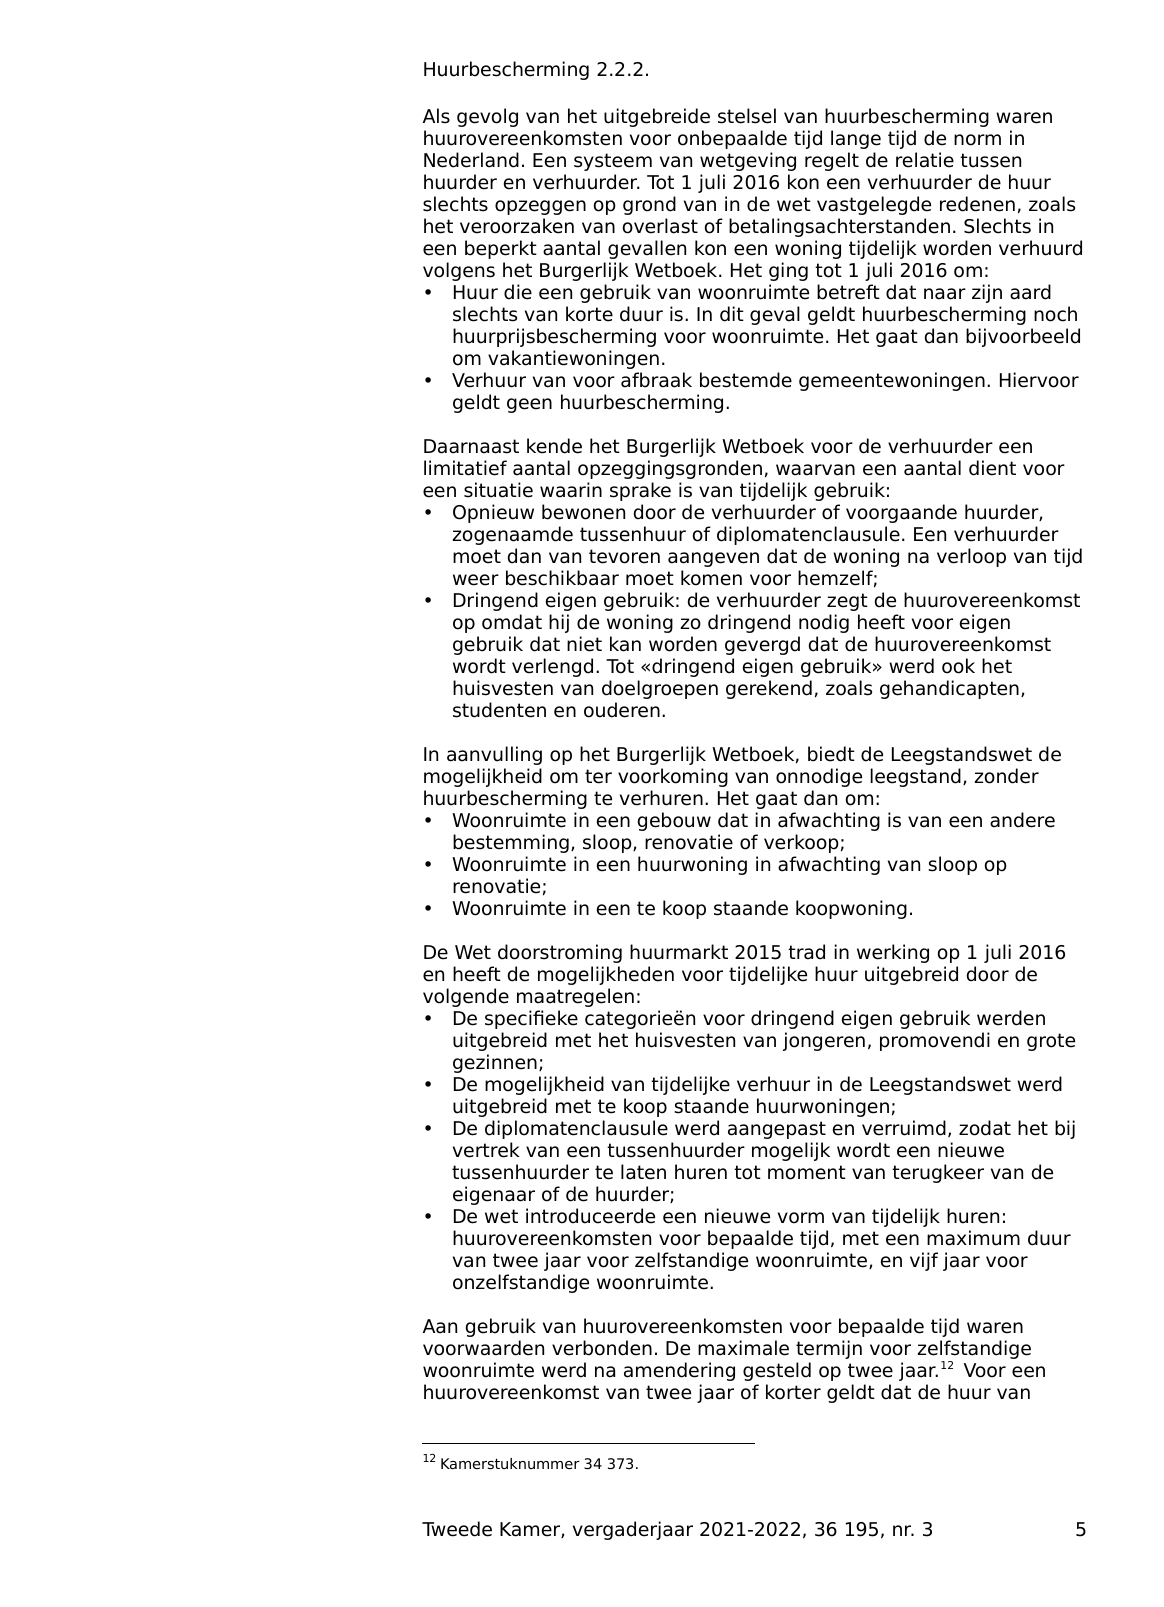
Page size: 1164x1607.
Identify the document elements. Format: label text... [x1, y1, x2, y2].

text Kamerstuknummer 34 373. [422, 1452, 1087, 1474]
text Daarnaast kende het Burgerlijk Wetboek voor de verhuurder een limitatief aantal opzeggingsgronden, waarvan een aantal dient voor een situatie waarin sprake is van tijdelijk gebruik: [422, 436, 1087, 502]
text In aanvulling op het Burgerlijk Wetboek, biedt de Leegstandswet de mogelijkheid om ter voorkoming van onnodige leegstand, zonder huurbescherming te verhuren. Het gaat dan om: [422, 744, 1087, 810]
text Aan gebruik van huurovereenkomsten voor bepaalde tijd waren voorwaarden verbonden. De maximale termijn voor zelfstandige woonruimte werd na amendering gesteld op twee jaar. Voor een huurovereenkomst van twee jaar of korter geldt dat de huur van [422, 1316, 1087, 1404]
text • De mogelijkheid van tijdelijke verhuur in de Leegstandswet werd uitgebreid met te koop staande huurwoningen; [422, 1074, 1087, 1118]
text • De specifieke categorieën voor dringend eigen gebruik werden uitgebreid met het huisvesten van jongeren, promovendi en grote gezinnen; [422, 1008, 1087, 1074]
text De Wet doorstroming huurmarkt 2015 trad in werking op 1 juli 2016 en heeft de mogelijkheden voor tijdelijke huur uitgebreid door de volgende maatregelen: [422, 942, 1087, 1008]
text • De diplomatenclausule werd aangepast en verruimd, zodat het bij vertrek van een tussenhuurder mogelijk wordt een nieuwe tussenhuurder te laten huren tot moment van terugkeer van de eigenaar of de huurder; [422, 1118, 1087, 1206]
subtitle Huurbescherming 2.2.2. [422, 59, 1087, 81]
text • De wet introduceerde een nieuwe vorm van tijdelijk huren: huurovereenkomsten voor bepaalde tijd, met een maximum duur van twee jaar voor zelfstandige woonruimte, en vijf jaar voor onzelfstandige woonruimte. [422, 1206, 1087, 1293]
text • Verhuur van voor afbraak bestemde gemeentewoningen. Hiervoor geldt geen huurbescherming. [422, 370, 1087, 414]
text Als gevolg van het uitgebreide stelsel van huurbescherming waren huurovereenkomsten voor onbepaalde tijd lange tijd de norm in Nederland. Een systeem van wetgeving regelt de relatie tussen huurder en verhuurder. Tot 1 juli 2016 kon een verhuurder de huur slechts opzeggen op grond van in de wet vastgelegde redenen, zoals het veroorzaken van overlast of betalingsachterstanden. Slechts in een beperkt aantal gevallen kon een woning tijdelijk worden verhuurd volgens het Burgerlijk Wetboek. Het ging tot 1 juli 2016 om: [422, 106, 1087, 282]
text • Dringend eigen gebruik: de verhuurder zegt de huurovereenkomst op omdat hij de woning zo dringend nodig heeft voor eigen gebruik dat niet kan worden gevergd dat de huurovereenkomst wordt verlengd. Tot «dringend eigen gebruik» werd ook het huisvesten van doelgroepen gerekend, zoals gehandicapten, studenten en ouderen. [422, 590, 1087, 722]
text • Huur die een gebruik van woonruimte betreft dat naar zijn aard slechts van korte duur is. In dit geval geldt huurbescherming noch huurprijsbescherming voor woonruimte. Het gaat dan bijvoorbeeld om vakantiewoningen. [422, 282, 1087, 370]
text • Woonruimte in een gebouw dat in afwachting is van een andere bestemming, sloop, renovatie of verkoop; [422, 810, 1087, 854]
text • Woonruimte in een te koop staande koopwoning. [422, 898, 1087, 920]
text • Woonruimte in een huurwoning in afwachting van sloop op renovatie; [422, 854, 1087, 898]
text • Opnieuw bewonen door de verhuurder of voorgaande huurder, zogenaamde tussenhuur of diplomatenclausule. Een verhuurder moet dan van tevoren aangeven dat de woning na verloop van tijd weer beschikbaar moet komen voor hemzelf; [422, 502, 1087, 590]
